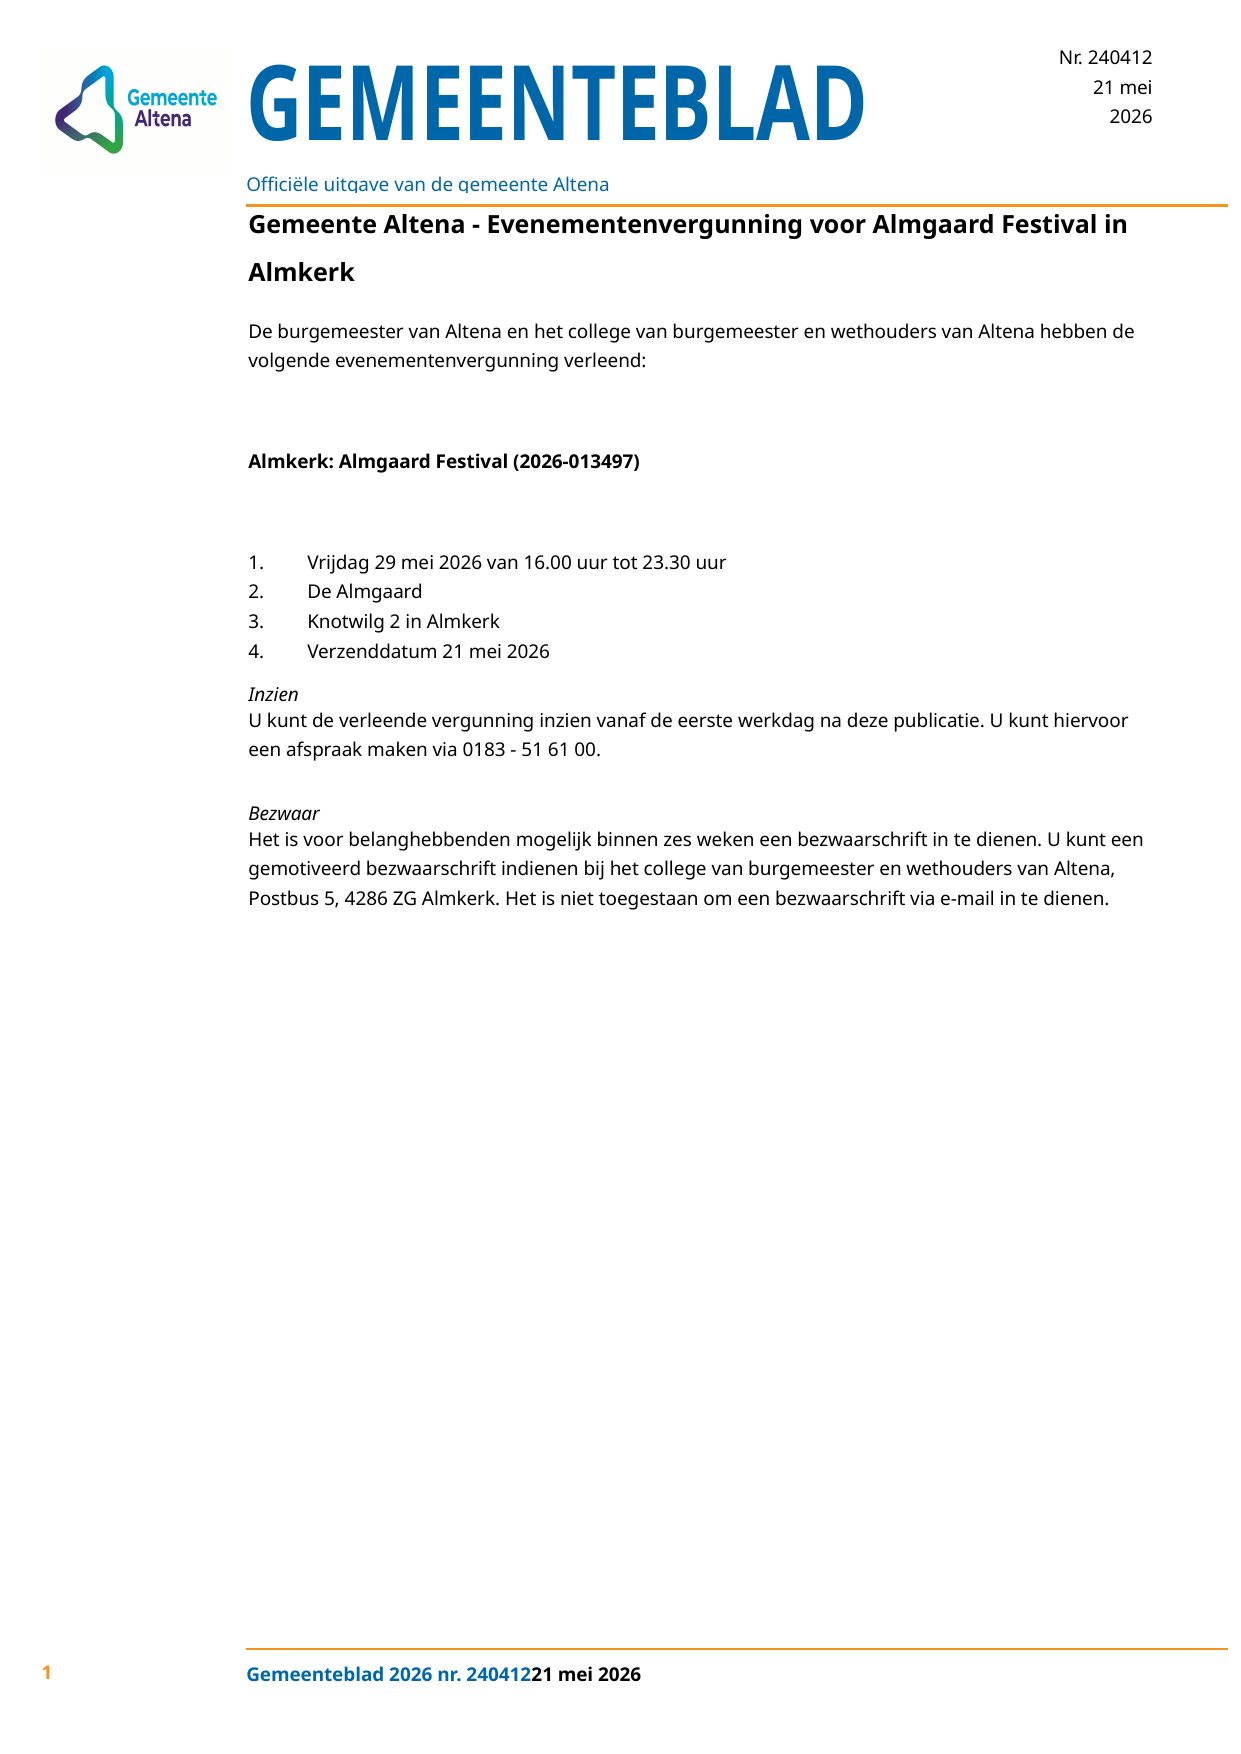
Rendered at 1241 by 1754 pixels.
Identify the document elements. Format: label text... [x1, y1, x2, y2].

list Vrijdag 29 mei 2026 van 16.00 uur tot 23.30 uur [248, 549, 1152, 575]
text Het is voor belanghebbenden mogelijk binnen zes weken een bezwaarschrift in te dienen. U kunt een gemotiveerd bezwaarschrift indienen bij het college van burgemeester en wethouders van Altena, Postbus 5, 4286 ZG Almkerk. Het is niet toegestaan om een bezwaarschrift via e-mail in te dienen. [248, 826, 1152, 911]
text Inzien [248, 681, 1152, 707]
text Almkerk: Almgaard Festival (2026-013497) [248, 448, 1152, 474]
picture [41, 47, 231, 172]
text Gemeente Altena - Evenementenvergunning voor Almgaard Festival in Almkerk [248, 207, 1152, 288]
text U kunt de verleende vergunning inzien vanaf de eerste werkdag na deze publicatie. U kunt hiervoor een afspraak maken via 0183 - 51 61 00. [248, 707, 1152, 762]
list De Almgaard [248, 579, 1152, 604]
text De burgemeester van Altena en het college van burgemeester en wethouders van Altena hebben de volgende evenementenvergunning verleend: [248, 318, 1152, 373]
text Bezwaar [248, 800, 1152, 826]
list Knotwilg 2 in Almkerk [248, 608, 1152, 634]
list Verzenddatum 21 mei 2026 [248, 638, 1152, 664]
